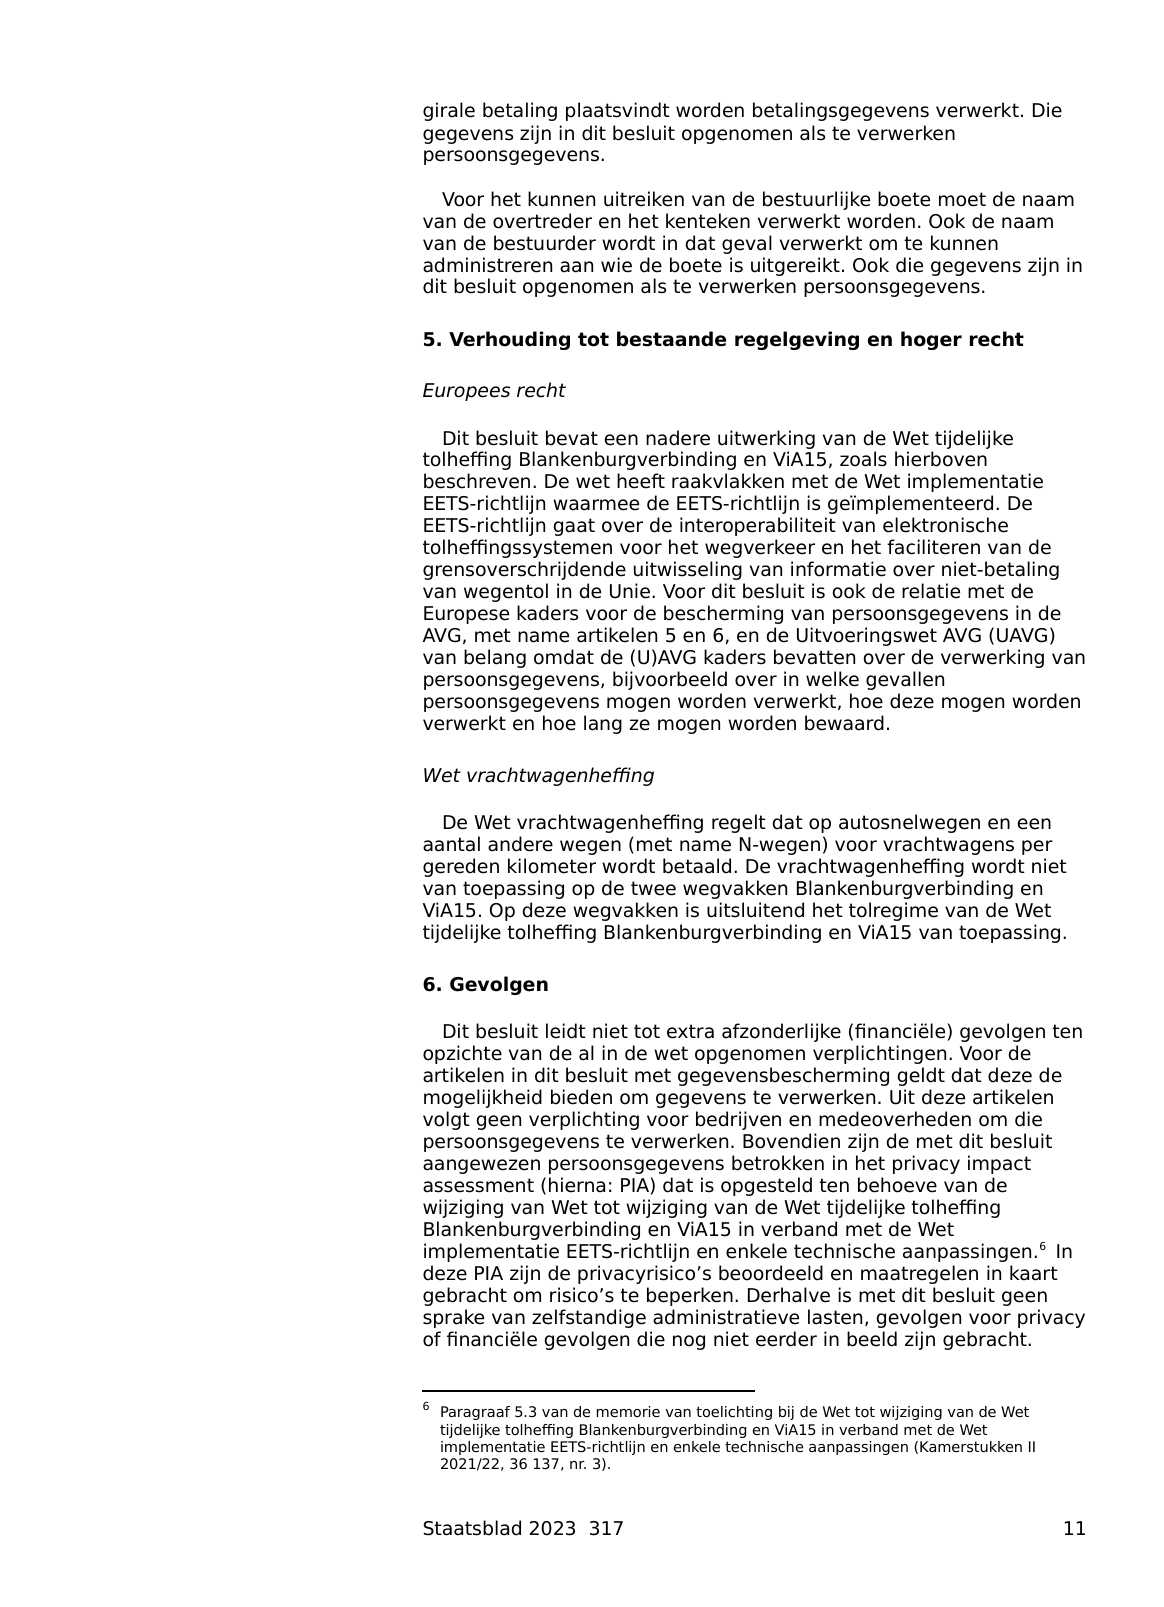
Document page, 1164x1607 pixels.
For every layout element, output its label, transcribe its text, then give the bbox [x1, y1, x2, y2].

text Dit besluit leidt niet tot extra afzonderlijke (financiële) gevolgen ten opzichte van de al in de wet opgenomen verplichtingen. Voor de artikelen in dit besluit met gegevensbescherming geldt dat deze de mogelijkheid bieden om gegevens te verwerken. Uit deze artikelen volgt geen verplichting voor bedrijven en medeoverheden om die persoonsgegevens te verwerken. Bovendien zijn de met dit besluit aangewezen persoonsgegevens betrokken in het privacy impact assessment (hierna: PIA) dat is opgesteld ten behoeve van de wijziging van Wet tot wijziging van de Wet tijdelijke tolheffing Blankenburgverbinding en ViA15 in verband met de Wet implementatie EETS-richtlijn en enkele technische aanpassingen. In deze PIA zijn de privacyrisico’s beoordeeld en maatregelen in kaart gebracht om risico’s te beperken. Derhalve is met dit besluit geen sprake van zelfstandige administratieve lasten, gevolgen voor privacy of financiële gevolgen die nog niet eerder in beeld zijn gebracht. [422, 1021, 1087, 1351]
text De Wet vrachtwagenheffing regelt dat op autosnelwegen en een aantal andere wegen (met name N-wegen) voor vrachtwagens per gereden kilometer wordt betaald. De vrachtwagenheffing wordt niet van toepassing op de twee wegvakken Blankenburgverbinding en ViA15. Op deze wegvakken is uitsluitend het tolregime van de Wet tijdelijke tolheffing Blankenburgverbinding en ViA15 van toepassing. [422, 812, 1087, 944]
subtitle Europees recht [422, 380, 1087, 402]
subtitle 5. Verhouding tot bestaande regelgeving en hoger recht [422, 328, 1087, 350]
text Paragraaf 5.3 van de memorie van toelichting bij de Wet tot wijziging van de Wet tijdelijke tolheffing Blankenburgverbinding en ViA15 in verband met de Wet implementatie EETS-richtlijn en enkele technische aanpassingen (Kamerstukken II 2021/22, 36 137, nr. 3). [422, 1400, 1087, 1473]
text girale betaling plaatsvindt worden betalingsgegevens verwerkt. Die gegevens zijn in dit besluit opgenomen als te verwerken persoonsgegevens. [422, 100, 1087, 166]
text Voor het kunnen uitreiken van de bestuurlijke boete moet de naam van de overtreder en het kenteken verwerkt worden. Ook de naam van de bestuurder wordt in dat geval verwerkt om te kunnen administreren aan wie de boete is uitgereikt. Ook die gegevens zijn in dit besluit opgenomen als te verwerken persoonsgegevens. [422, 188, 1087, 298]
text Dit besluit bevat een nadere uitwerking van de Wet tijdelijke tolheffing Blankenburgverbinding en ViA15, zoals hierboven beschreven. De wet heeft raakvlakken met de Wet implementatie EETS-richtlijn waarmee de EETS-richtlijn is geïmplementeerd. De EETS-richtlijn gaat over de interoperabiliteit van elektronische tolheffingssystemen voor het wegverkeer en het faciliteren van de grensoverschrijdende uitwisseling van informatie over niet-betaling van wegentol in de Unie. Voor dit besluit is ook de relatie met de Europese kaders voor de bescherming van persoonsgegevens in de AVG, met name artikelen 5 en 6, en de Uitvoeringswet AVG (UAVG) van belang omdat de (U)AVG kaders bevatten over de verwerking van persoonsgegevens, bijvoorbeeld over in welke gevallen persoonsgegevens mogen worden verwerkt, hoe deze mogen worden verwerkt en hoe lang ze mogen worden bewaard. [422, 427, 1087, 735]
subtitle 6. Gevolgen [422, 974, 1087, 996]
subtitle Wet vrachtwagenheffing [422, 765, 1087, 787]
